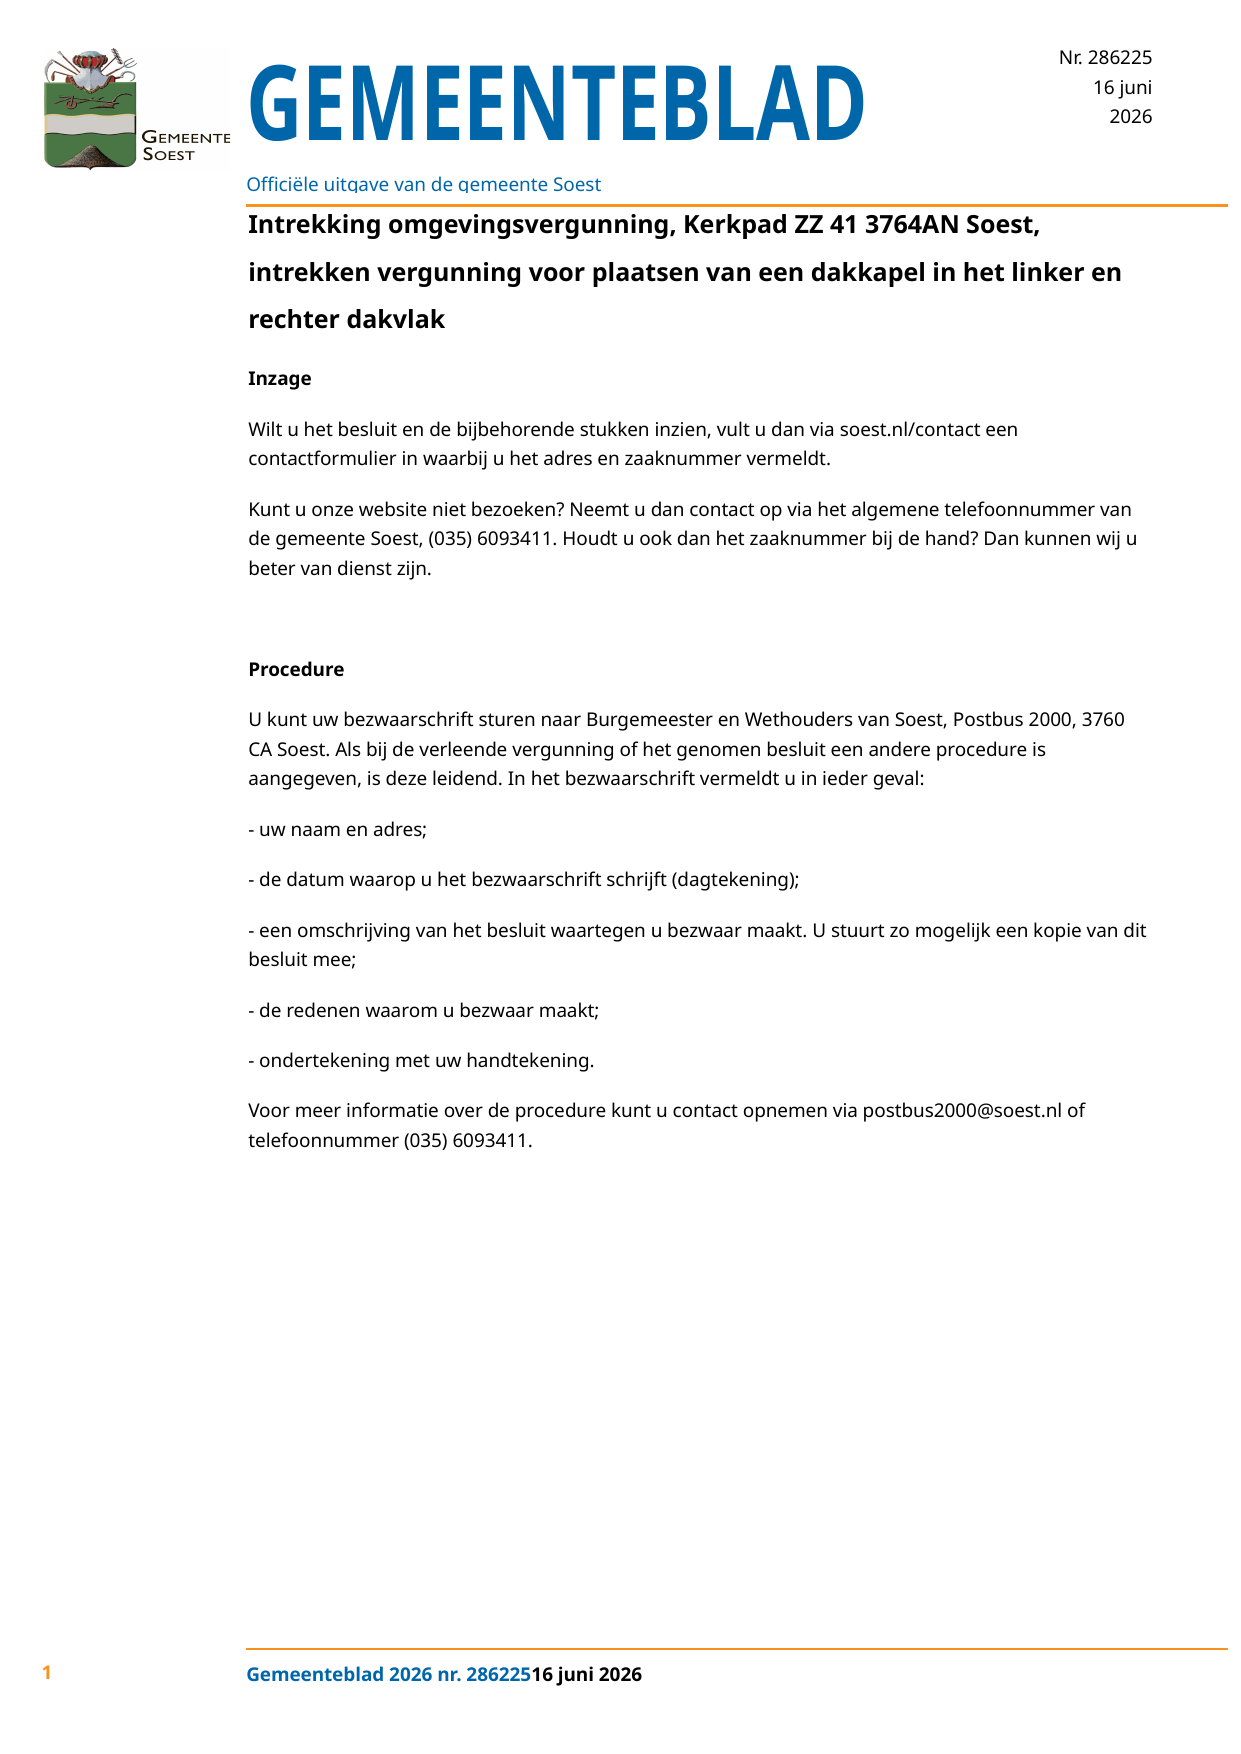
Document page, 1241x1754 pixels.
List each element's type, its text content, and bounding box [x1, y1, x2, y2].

text U kunt uw bezwaarschrift sturen naar Burgemeester en Wethouders van Soest, Postbus 2000, 3760 CA Soest. Als bij de verleende vergunning of het genomen besluit een andere procedure is aangegeven, is deze leidend. In het bezwaarschrift vermeldt u in ieder geval: [248, 706, 1152, 791]
text - uw naam en adres; [248, 816, 1152, 842]
text Wilt u het besluit en de bijbehorende stukken inzien, vult u dan via soest.nl/contact een contactformulier in waarbij u het adres en zaaknummer vermeldt. [248, 416, 1152, 471]
text - de redenen waarom u bezwaar maakt; [248, 997, 1152, 1022]
text - de datum waarop u het bezwaarschrift schrijft (dagtekening); [248, 866, 1152, 892]
text - ondertekening met uw handtekening. [248, 1047, 1152, 1073]
picture [41, 47, 231, 172]
text Intrekking omgevingsvergunning, Kerkpad ZZ 41 3764AN Soest, intrekken vergunning voor plaatsen van een dakkapel in het linker en rechter dakvlak [248, 207, 1152, 336]
text Procedure [248, 656, 1152, 682]
text - een omschrijving van het besluit waartegen u bezwaar maakt. U stuurt zo mogelijk een kopie van dit besluit mee; [248, 917, 1152, 972]
text Kunt u onze website niet bezoeken? Neemt u dan contact op via het algemene telefoonnummer van de gemeente Soest, (035) 6093411. Houdt u ook dan het zaaknummer bij de hand? Dan kunnen wij u beter van dienst zijn. [248, 496, 1152, 581]
text Inzage [248, 366, 1152, 391]
text Voor meer informatie over de procedure kunt u contact opnemen via postbus2000@soest.nl of telefoonnummer (035) 6093411. [248, 1098, 1152, 1153]
